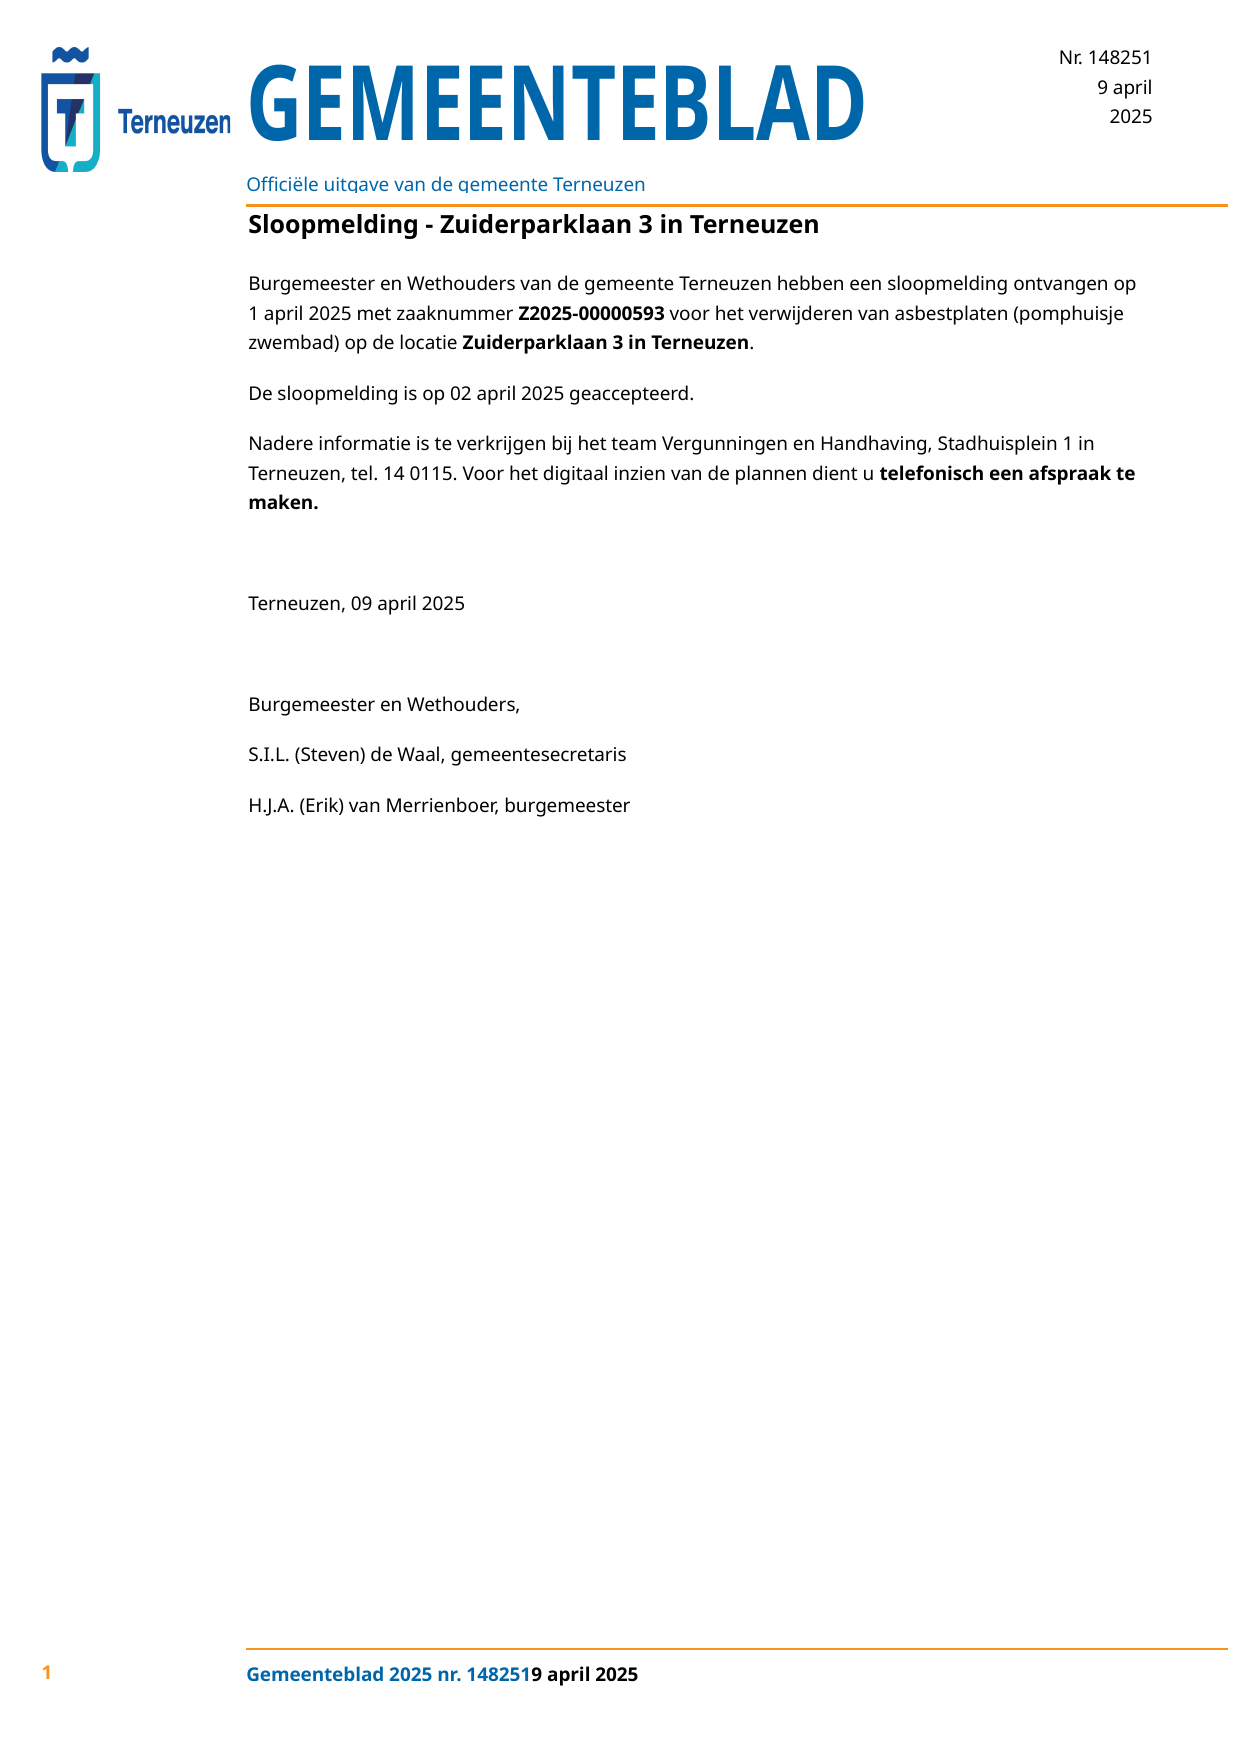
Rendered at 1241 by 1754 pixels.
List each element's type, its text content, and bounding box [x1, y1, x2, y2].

text Nadere informatie is te verkrijgen bij het team Vergunningen en Handhaving, Stadhuisplein 1 in Terneuzen, tel. 14 0115. Voor het digitaal inzien van de plannen dient u telefonisch een afspraak te maken. [248, 430, 1152, 515]
text Burgemeester en Wethouders, [248, 691, 1152, 717]
picture [41, 47, 231, 172]
text Sloopmelding - Zuiderparklaan 3 in Terneuzen [248, 207, 1152, 241]
text H.J.A. (Erik) van Merrienboer, burgemeester [248, 792, 1152, 818]
text Burgemeester en Wethouders van de gemeente Terneuzen hebben een sloopmelding ontvangen op 1 april 2025 met zaaknummer Z2025-00000593 voor het verwijderen van asbestplaten (pomphuisje zwembad) op de locatie Zuiderparklaan 3 in Terneuzen. [248, 270, 1152, 355]
text De sloopmelding is op 02 april 2025 geaccepteerd. [248, 380, 1152, 406]
text S.I.L. (Steven) de Waal, gemeentesecretaris [248, 742, 1152, 767]
text Terneuzen, 09 april 2025 [248, 590, 1152, 616]
